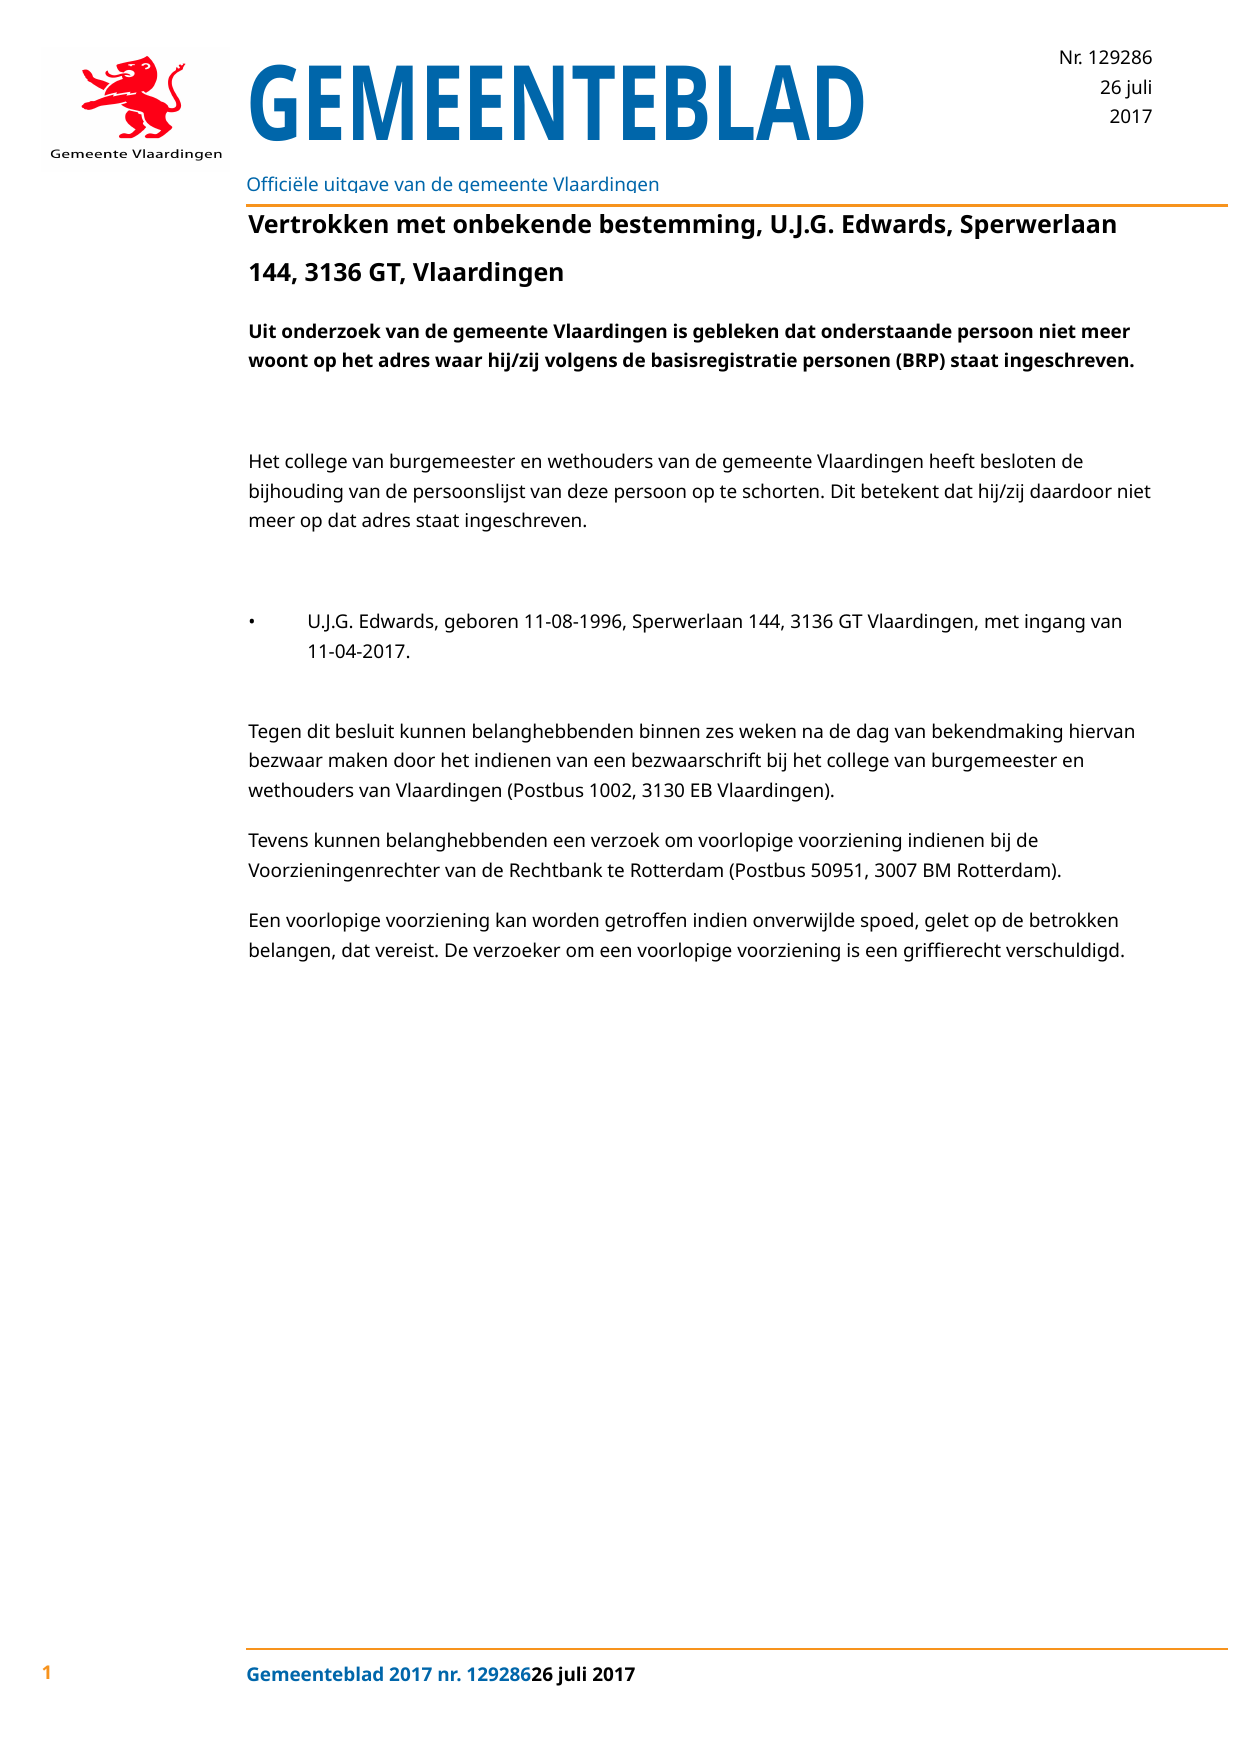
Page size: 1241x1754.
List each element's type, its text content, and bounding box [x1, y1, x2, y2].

text Tevens kunnen belanghebbenden een verzoek om voorlopige voorziening indienen bij de Voorzieningenrechter van de Rechtbank te Rotterdam (Postbus 50951, 3007 BM Rotterdam). [248, 827, 1152, 883]
text Een voorlopige voorziening kan worden getroffen indien onverwijlde spoed, gelet op de betrokken belangen, dat vereist. De verzoeker om een voorlopige voorziening is een griffierecht verschuldigd. [248, 907, 1152, 963]
text Tegen dit besluit kunnen belanghebbenden binnen zes weken na de dag van bekendmaking hiervan bezwaar maken door het indienen van een bezwaarschrift bij het college van burgemeester en wethouders van Vlaardingen (Postbus 1002, 3130 EB Vlaardingen). [248, 718, 1152, 803]
text Uit onderzoek van de gemeente Vlaardingen is gebleken dat onderstaande persoon niet meer woont op het adres waar hij/zij volgens de basisregistratie personen (BRP) staat ingeschreven. [248, 318, 1152, 373]
picture [41, 47, 231, 172]
text Vertrokken met onbekende bestemming, U.J.G. Edwards, Sperwerlaan 144, 3136 GT, Vlaardingen [248, 207, 1152, 288]
text Het college van burgemeester en wethouders van de gemeente Vlaardingen heeft besloten de bijhouding van de persoonslijst van deze persoon op te schorten. Dit betekent dat hij/zij daardoor niet meer op dat adres staat ingeschreven. [248, 448, 1152, 533]
list U.J.G. Edwards, geboren 11-08-1996, Sperwerlaan 144, 3136 GT Vlaardingen, met ingang van 11-04-2017. [248, 608, 1152, 664]
